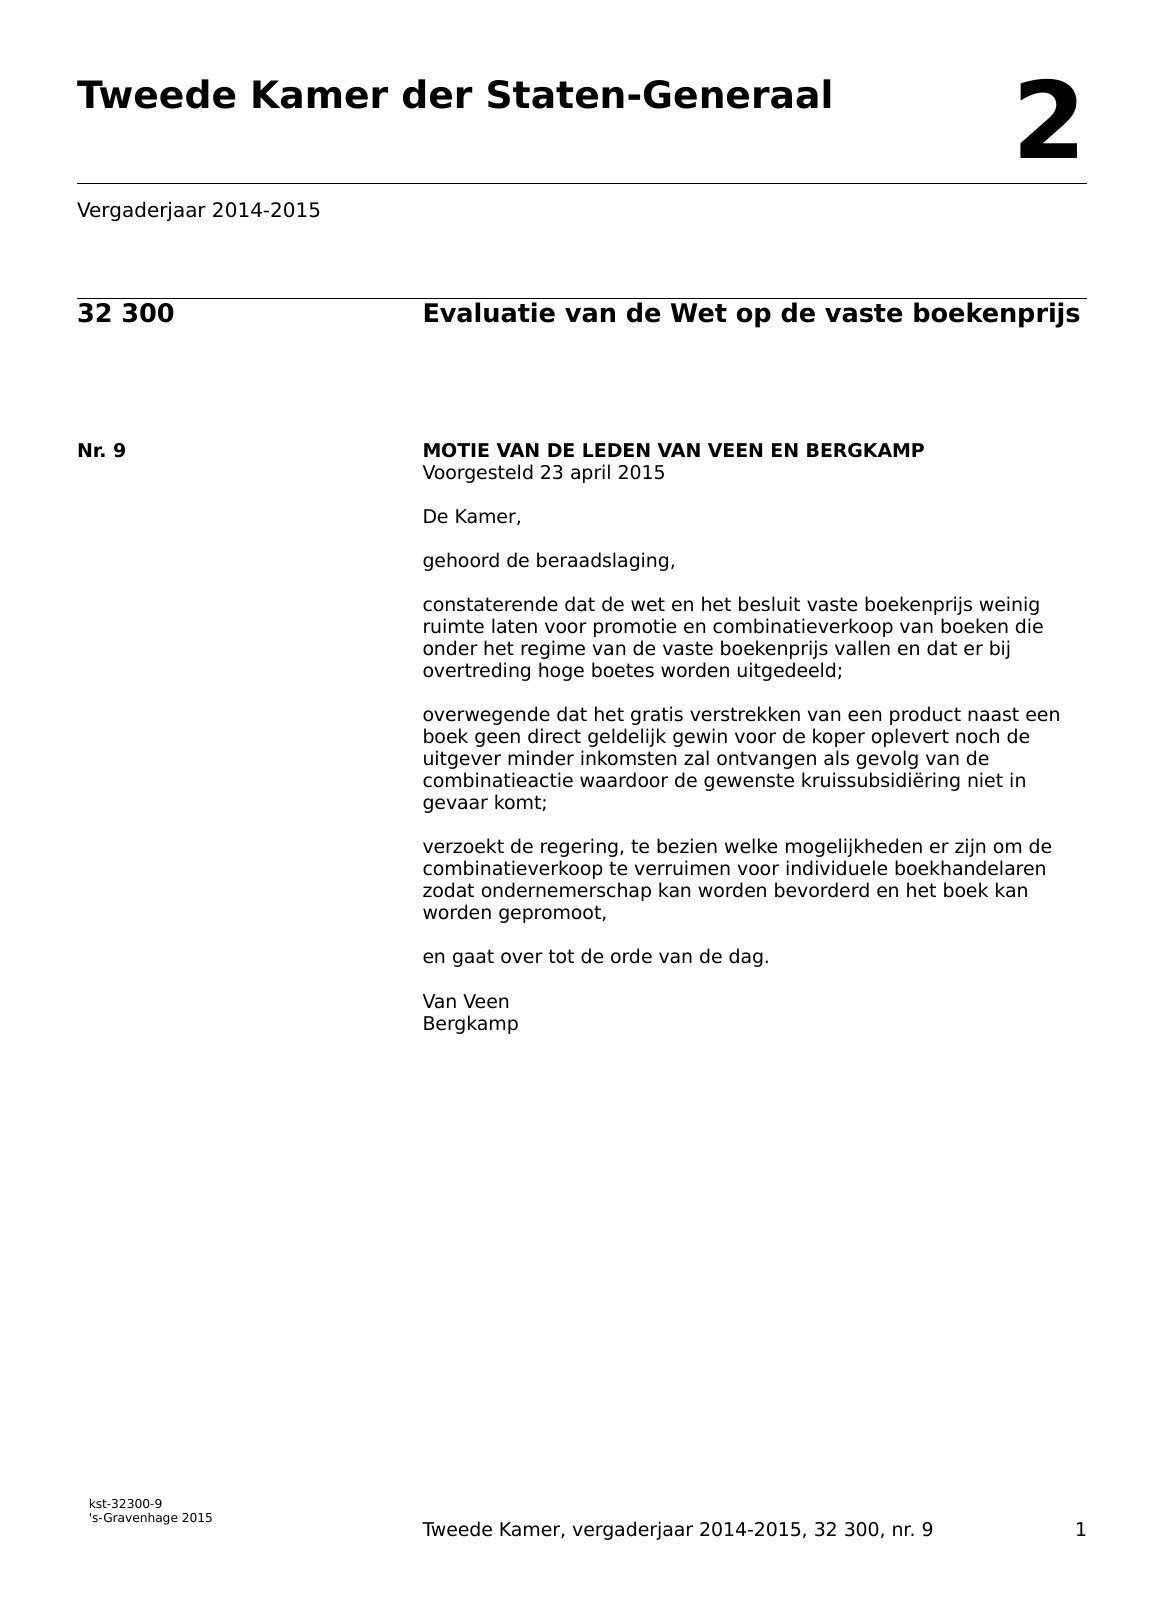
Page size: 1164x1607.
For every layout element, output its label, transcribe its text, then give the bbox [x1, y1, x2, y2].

subtitle 32 300 Evaluatie van de Wet op de vaste boekenprijs [77, 299, 1087, 329]
text overwegende dat het gratis verstrekken van een product naast een boek geen direct geldelijk gewin voor de koper oplevert noch de uitgever minder inkomsten zal ontvangen als gevolg van de combinatieactie waardoor de gewenste kruissubsidiëring niet in gevaar komt; [422, 704, 1087, 814]
table_header Tweede Kamer der Staten-Generaal [77, 59, 886, 183]
text kst-32300-9 [88, 1497, 323, 1511]
table_header 2 [886, 59, 1087, 183]
text gehoord de beraadslaging, [422, 550, 1087, 572]
text De Kamer, [422, 506, 1087, 528]
text constaterende dat de wet en het besluit vaste boekenprijs weinig ruimte laten voor promotie en combinatieverkoop van boeken die onder het regime van de vaste boekenprijs vallen en dat er bij overtreding hoge boetes worden uitgedeeld; [422, 594, 1087, 682]
text Voorgesteld 23 april 2015 [422, 462, 1087, 484]
subtitle Nr. 9 MOTIE VAN DE LEDEN VAN VEEN EN BERGKAMP [77, 440, 1087, 462]
text verzoekt de regering, te bezien welke mogelijkheden er zijn om de combinatieverkoop te verruimen voor individuele boekhandelaren zodat ondernemerschap kan worden bevorderd en het boek kan worden gepromoot, [422, 836, 1087, 924]
text en gaat over tot de orde van de dag. [422, 946, 1087, 968]
text Van Veen [422, 991, 1087, 1013]
table_cell Vergaderjaar 2014-2015 [77, 184, 1087, 298]
text 's-Gravenhage 2015 [88, 1511, 323, 1525]
text Bergkamp [422, 1013, 1087, 1034]
